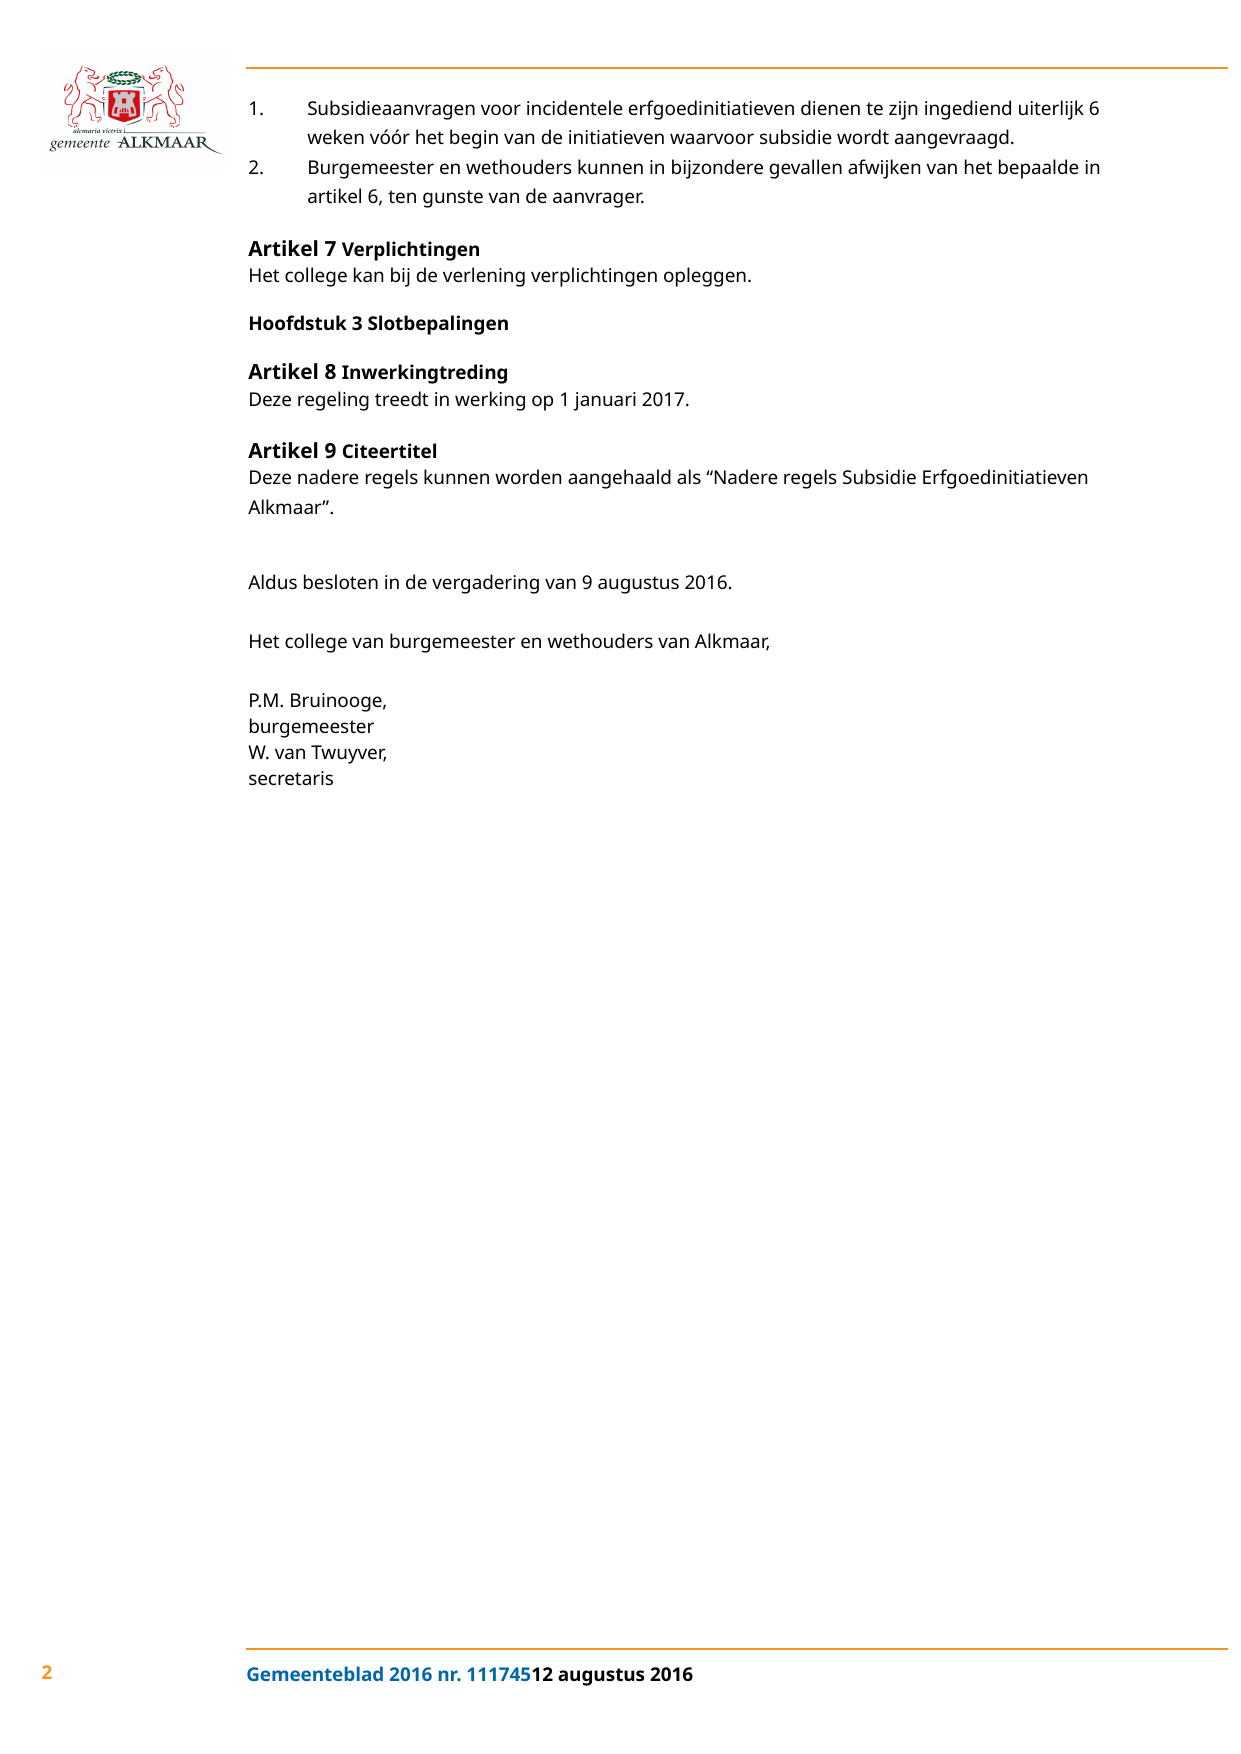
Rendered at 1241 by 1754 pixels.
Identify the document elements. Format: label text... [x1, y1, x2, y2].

text burgemeester [248, 713, 1152, 739]
text Artikel 7 Verplichtingen [248, 234, 1152, 262]
text Deze regeling treedt in werking op 1 januari 2017. [248, 386, 1152, 411]
picture [41, 47, 231, 172]
text P.M. Bruinooge, [248, 688, 1152, 713]
list Subsidieaanvragen voor incidentele erfgoedinitiatieven dienen te zijn ingediend uiterlijk 6 weken vóór het begin van de initiatieven waarvoor subsidie wordt aangevraagd. [248, 95, 1152, 150]
text Artikel 9 Citeertitel [248, 436, 1152, 464]
text Deze nadere regels kunnen worden aangehaald als “Nadere regels Subsidie Erfgoedinitiatieven Alkmaar”. [248, 464, 1152, 520]
text Hoofdstuk 3 Slotbepalingen [248, 308, 1152, 336]
text secretaris [248, 765, 1152, 791]
text Artikel 8 Inwerkingtreding [248, 357, 1152, 386]
text W. van Twuyver, [248, 739, 1152, 765]
text Het college kan bij de verlening verplichtingen opleggen. [248, 262, 1152, 288]
list Burgemeester en wethouders kunnen in bijzondere gevallen afwijken van het bepaalde in artikel 6, ten gunste van de aanvrager. [248, 154, 1152, 209]
text Het college van burgemeester en wethouders van Alkmaar, [248, 628, 1152, 654]
text Aldus besloten in de vergadering van 9 augustus 2016. [248, 569, 1152, 595]
